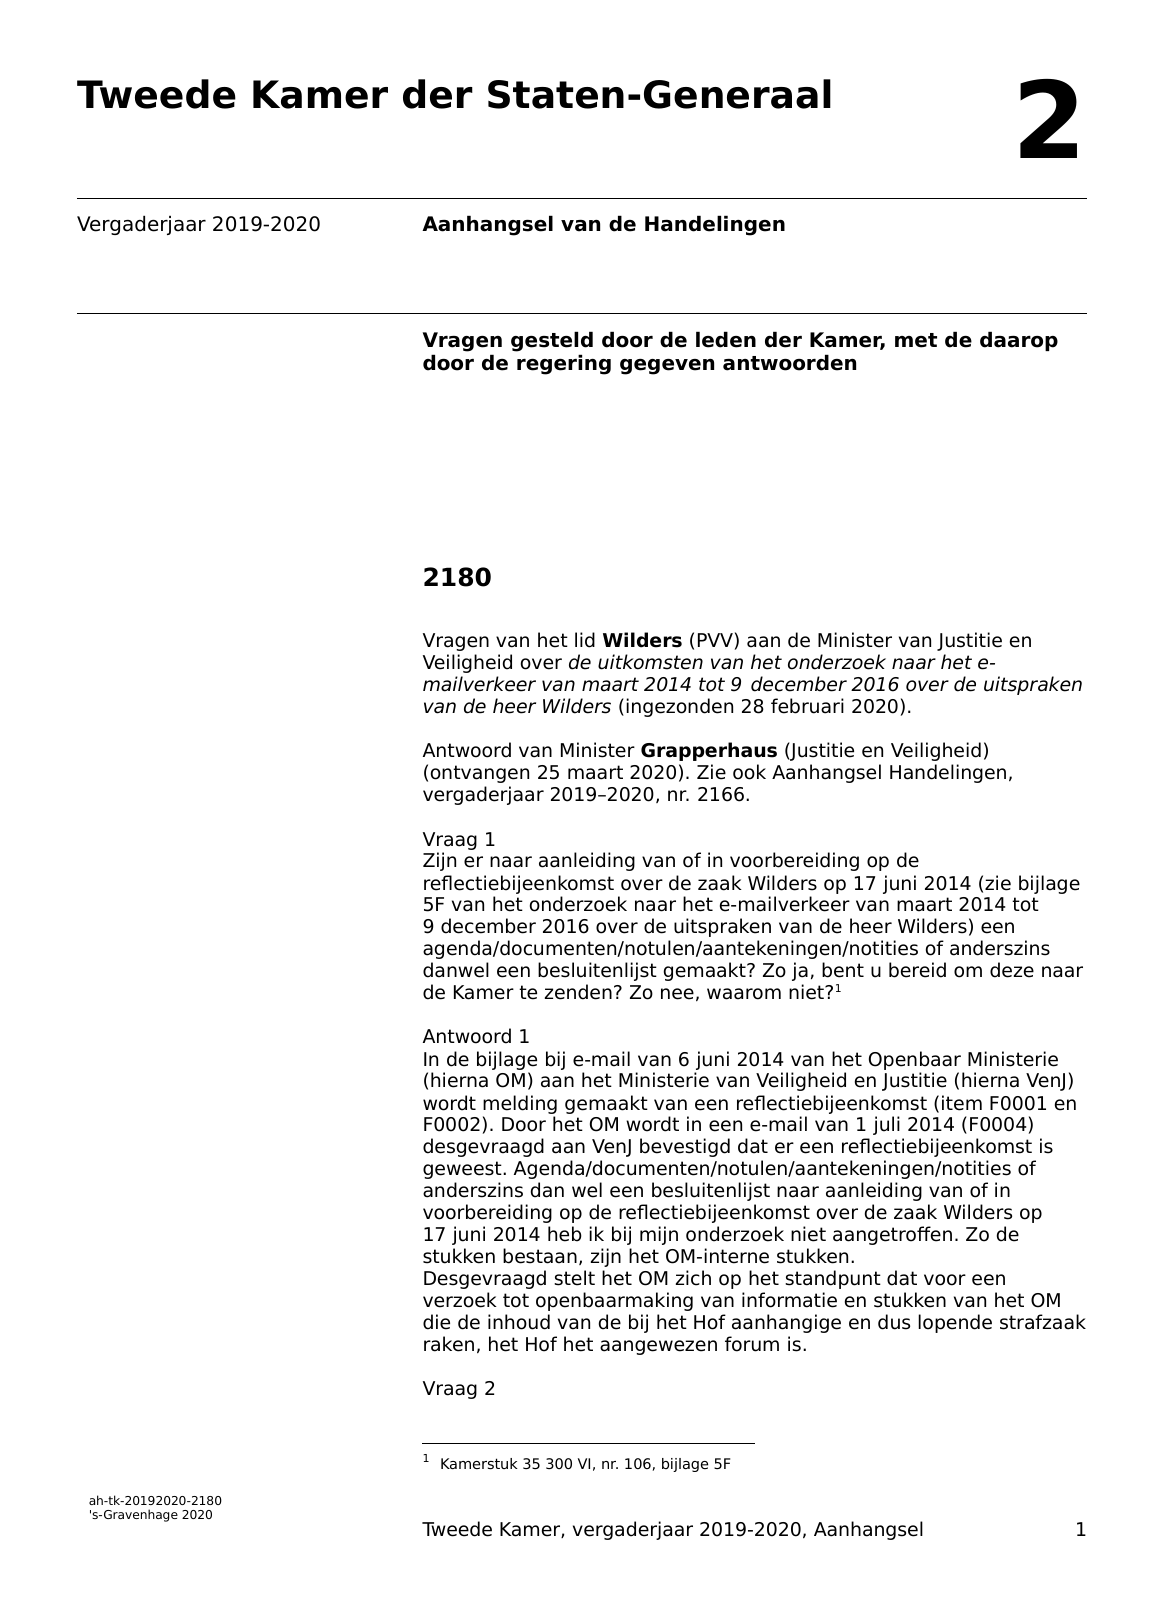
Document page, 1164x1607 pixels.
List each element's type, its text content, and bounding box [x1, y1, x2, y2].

text Antwoord 1 [422, 1026, 1087, 1048]
text Antwoord van Minister Grapperhaus (Justitie en Veiligheid) (ontvangen 25 maart 2020). Zie ook Aanhangsel Handelingen, vergaderjaar 2019–2020, nr. 2166. [422, 740, 1087, 806]
table_cell Vragen gesteld door de leden der Kamer, met de daarop door de regering gegeven antwoorden [422, 314, 1087, 375]
text Kamerstuk 35 300 VI, nr. 106, bijlage 5F [422, 1452, 1087, 1474]
text Vraag 1 [422, 828, 1087, 850]
text Vraag 2 [422, 1378, 1087, 1400]
text Vragen van het lid Wilders (PVV) aan de Minister van Justitie en Veiligheid over de uitkomsten van het onderzoek naar het e-mailverkeer van maart 2014 tot 9 december 2016 over de uitspraken van de heer Wilders (ingezonden 28 februari 2020). [422, 630, 1087, 718]
text 2180 [422, 563, 1087, 592]
table_header 2 [886, 59, 1087, 198]
table_cell Aanhangsel van de Handelingen [422, 199, 1087, 313]
table_cell [77, 314, 422, 375]
text Zijn er naar aanleiding van of in voorbereiding op de reflectiebijeenkomst over de zaak Wilders op 17 juni 2014 (zie bijlage 5F van het onderzoek naar het e-mailverkeer van maart 2014 tot 9 december 2016 over de uitspraken van de heer Wilders) een agenda/documenten/notulen/aantekeningen/notities of anderszins danwel een besluitenlijst gemaakt? Zo ja, bent u bereid om deze naar de Kamer te zenden? Zo nee, waarom niet? [422, 850, 1087, 1004]
text Desgevraagd stelt het OM zich op het standpunt dat voor een verzoek tot openbaarmaking van informatie en stukken van het OM die de inhoud van de bij het Hof aanhangige en dus lopende strafzaak raken, het Hof het aangewezen forum is. [422, 1268, 1087, 1356]
table_cell Vergaderjaar 2019-2020 [77, 199, 422, 313]
text 's-Gravenhage 2020 [88, 1508, 323, 1522]
text ah-tk-20192020-2180 [88, 1494, 323, 1508]
text In de bijlage bij e-mail van 6 juni 2014 van het Openbaar Ministerie (hierna OM) aan het Ministerie van Veiligheid en Justitie (hierna VenJ) wordt melding gemaakt van een reflectiebijeenkomst (item F0001 en F0002). Door het OM wordt in een e-mail van 1 juli 2014 (F0004) desgevraagd aan VenJ bevestigd dat er een reflectiebijeenkomst is geweest. Agenda/documenten/notulen/aantekeningen/notities of anderszins dan wel een besluitenlijst naar aanleiding van of in voorbereiding op de reflectiebijeenkomst over de zaak Wilders op 17 juni 2014 heb ik bij mijn onderzoek niet aangetroffen. Zo de stukken bestaan, zijn het OM-interne stukken. [422, 1048, 1087, 1268]
table_header Tweede Kamer der Staten-Generaal [77, 59, 886, 198]
